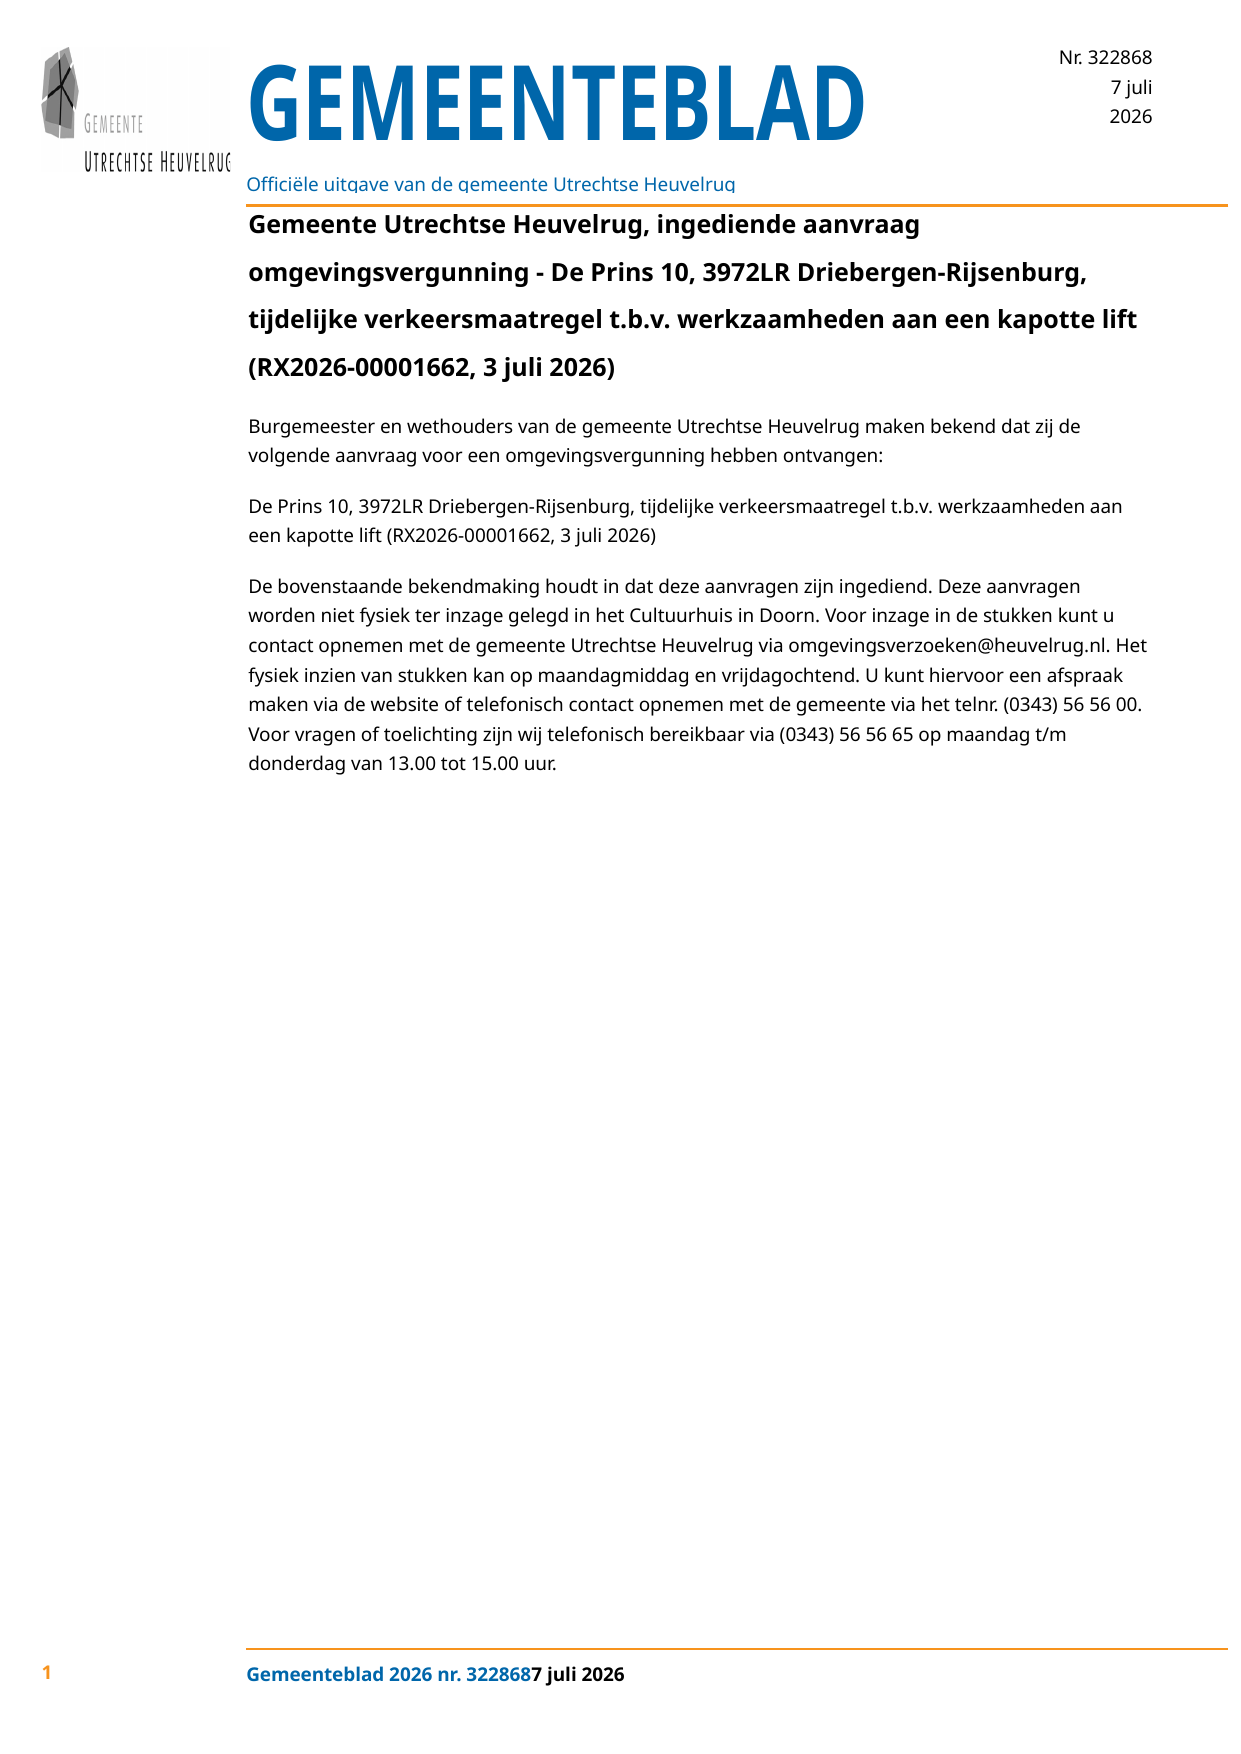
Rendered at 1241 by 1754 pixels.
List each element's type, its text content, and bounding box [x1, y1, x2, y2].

picture [41, 47, 231, 172]
text Burgemeester en wethouders van de gemeente Utrechtse Heuvelrug maken bekend dat zij de volgende aanvraag voor een omgevingsvergunning hebben ontvangen: [248, 413, 1152, 468]
text De bovenstaande bekendmaking houdt in dat deze aanvragen zijn ingediend. Deze aanvragen worden niet fysiek ter inzage gelegd in het Cultuurhuis in Doorn. Voor inzage in de stukken kunt u contact opnemen met de gemeente Utrechtse Heuvelrug via omgevingsverzoeken@heuvelrug.nl. Het fysiek inzien van stukken kan op maandagmiddag en vrijdagochtend. U kunt hiervoor een afspraak maken via de website of telefonisch contact opnemen met de gemeente via het telnr. (0343) 56 56 00. Voor vragen of toelichting zijn wij telefonisch bereikbaar via (0343) 56 56 65 op maandag t/m donderdag van 13.00 tot 15.00 uur. [248, 573, 1152, 776]
text Gemeente Utrechtse Heuvelrug, ingediende aanvraag omgevingsvergunning - De Prins 10, 3972LR Driebergen-Rijsenburg, tijdelijke verkeersmaatregel t.b.v. werkzaamheden aan een kapotte lift (RX2026-00001662, 3 juli 2026) [248, 207, 1152, 384]
text De Prins 10, 3972LR Driebergen-Rijsenburg, tijdelijke verkeersmaatregel t.b.v. werkzaamheden aan een kapotte lift (RX2026-00001662, 3 juli 2026) [248, 493, 1152, 548]
